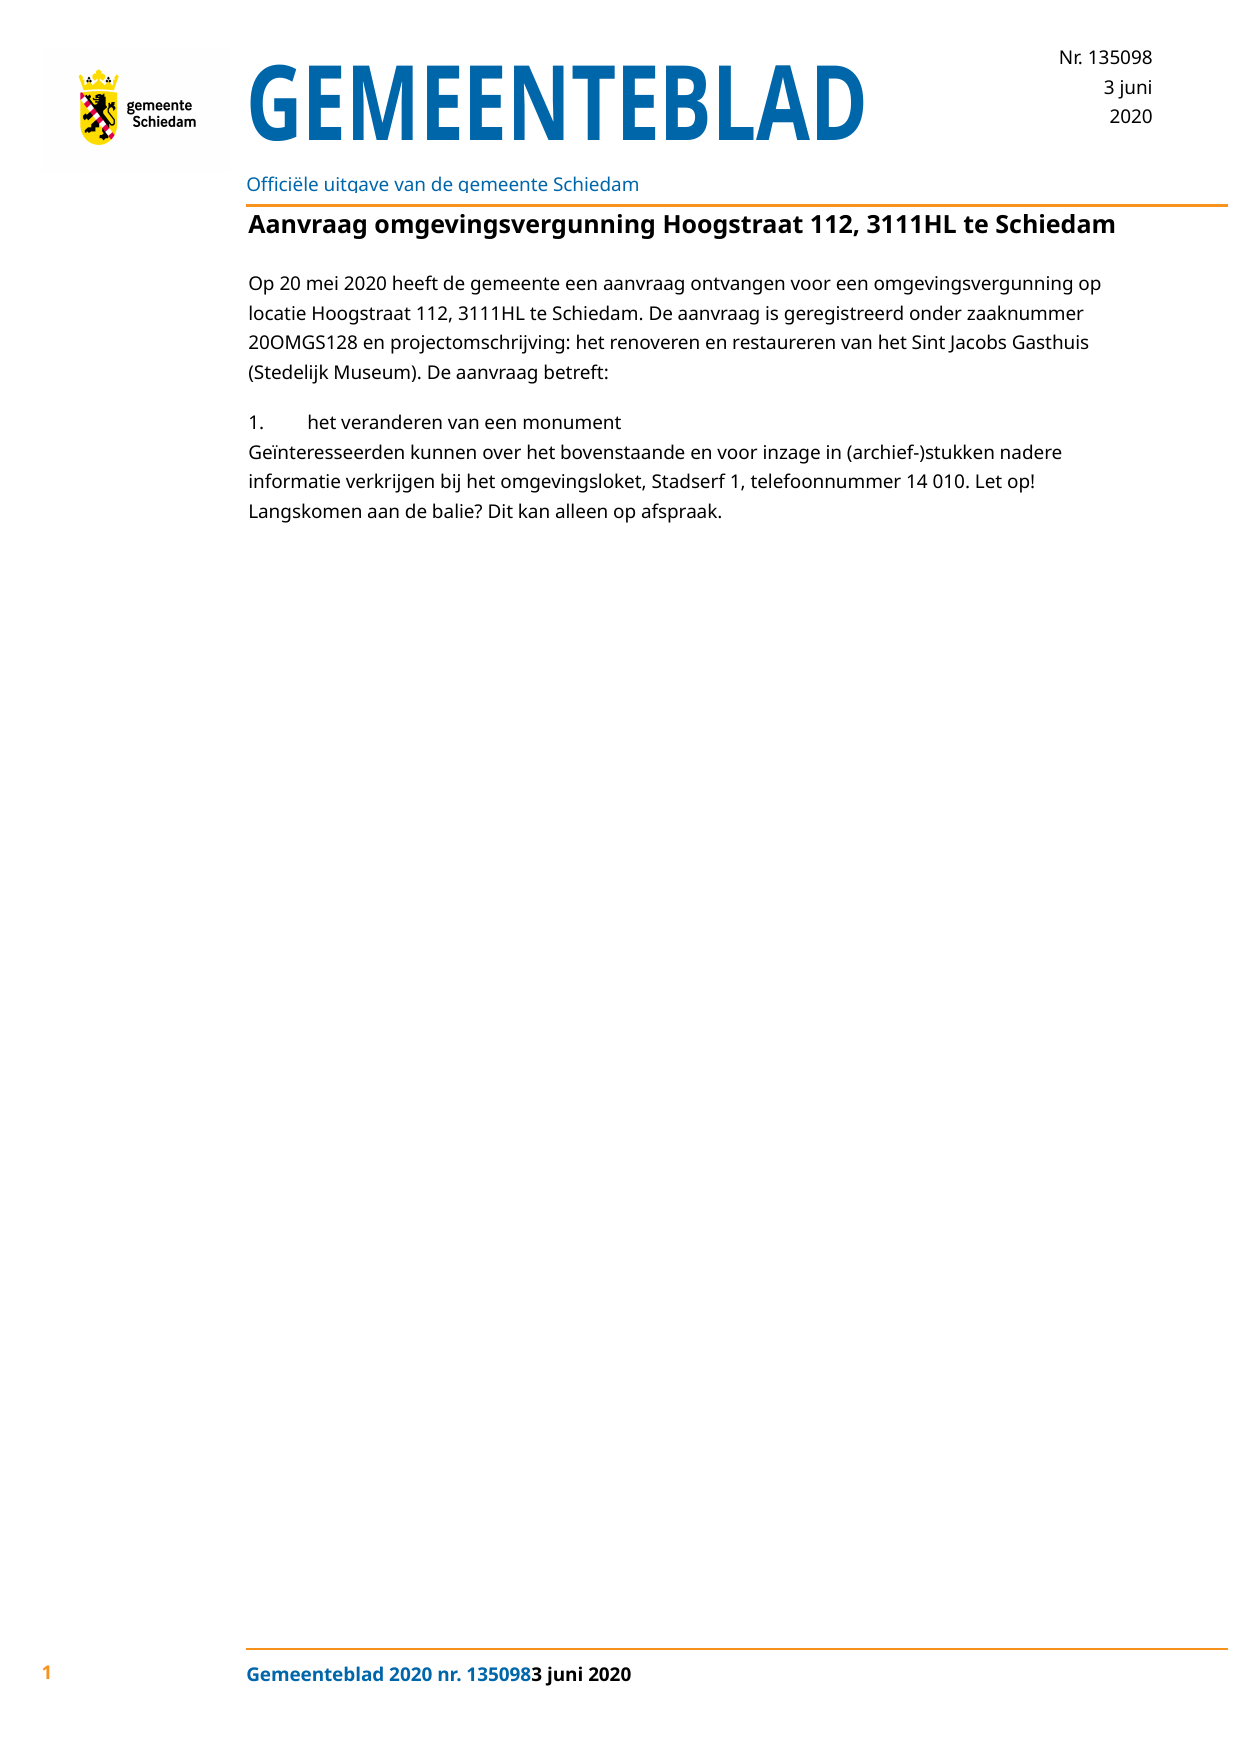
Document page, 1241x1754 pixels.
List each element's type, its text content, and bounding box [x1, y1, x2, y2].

text Aanvraag omgevingsvergunning Hoogstraat 112, 3111HL te Schiedam [248, 207, 1152, 241]
text Op 20 mei 2020 heeft de gemeente een aanvraag ontvangen voor een omgevingsvergunning op locatie Hoogstraat 112, 3111HL te Schiedam. De aanvraag is geregistreerd onder zaaknummer 20OMGS128 en projectomschrijving: het renoveren en restaureren van het Sint Jacobs Gasthuis (Stedelijk Museum). De aanvraag betreft: [248, 270, 1152, 385]
picture [41, 47, 231, 172]
text Geïnteresseerden kunnen over het bovenstaande en voor inzage in (archief-)stukken nadere informatie verkrijgen bij het omgevingsloket, Stadserf 1, telefoonnummer 14 010. Let op! Langskomen aan de balie? Dit kan alleen op afspraak. [248, 439, 1152, 524]
list het veranderen van een monument [248, 409, 1152, 435]
